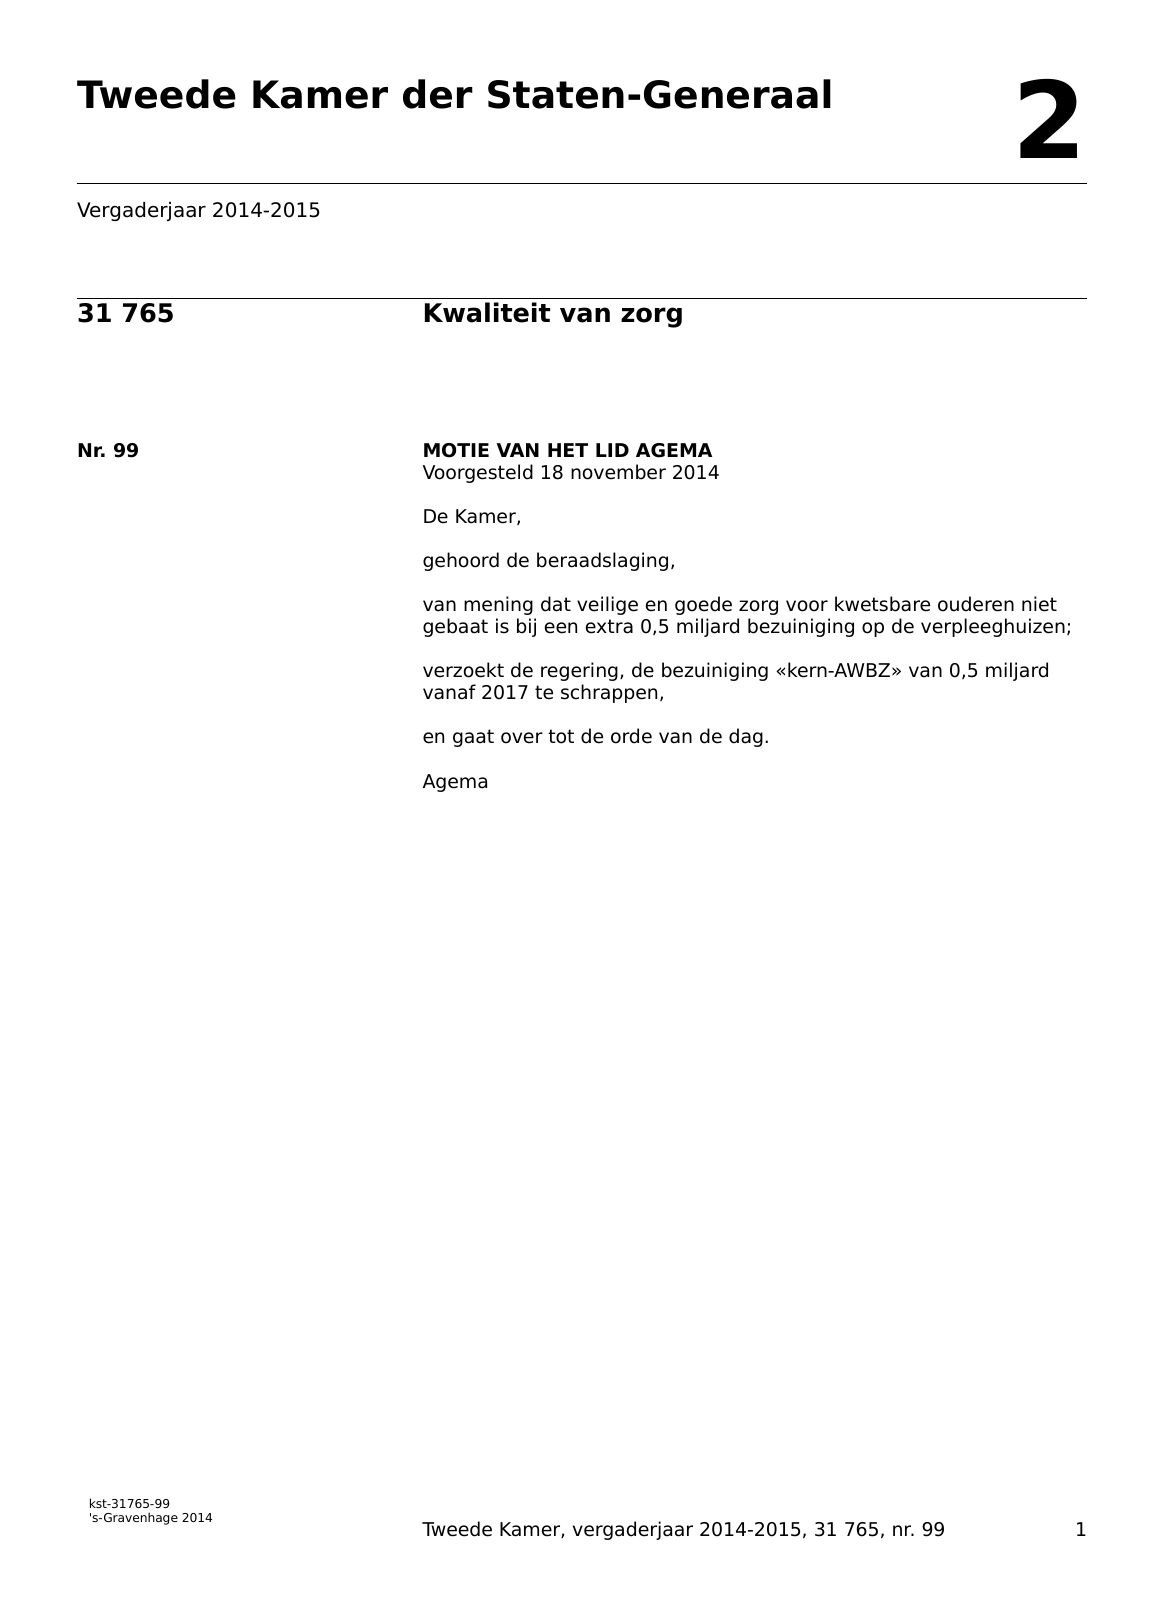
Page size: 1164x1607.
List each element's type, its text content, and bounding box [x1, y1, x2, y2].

text en gaat over tot de orde van de dag. [422, 726, 1087, 748]
table_header Tweede Kamer der Staten-Generaal [77, 59, 886, 183]
text van mening dat veilige en goede zorg voor kwetsbare ouderen niet gebaat is bij een extra 0,5 miljard bezuiniging op de verpleeghuizen; [422, 594, 1087, 638]
subtitle Nr. 99 MOTIE VAN HET LID AGEMA [77, 440, 1087, 462]
text Voorgesteld 18 november 2014 [422, 462, 1087, 484]
table_cell Vergaderjaar 2014-2015 [77, 184, 1087, 298]
text Agema [422, 771, 1087, 793]
text De Kamer, [422, 506, 1087, 528]
subtitle 31 765 Kwaliteit van zorg [77, 299, 1087, 329]
text verzoekt de regering, de bezuiniging «kern-AWBZ» van 0,5 miljard vanaf 2017 te schrappen, [422, 660, 1087, 704]
text gehoord de beraadslaging, [422, 550, 1087, 572]
table_header 2 [886, 59, 1087, 183]
text 's-Gravenhage 2014 [88, 1511, 323, 1525]
text kst-31765-99 [88, 1497, 323, 1511]
